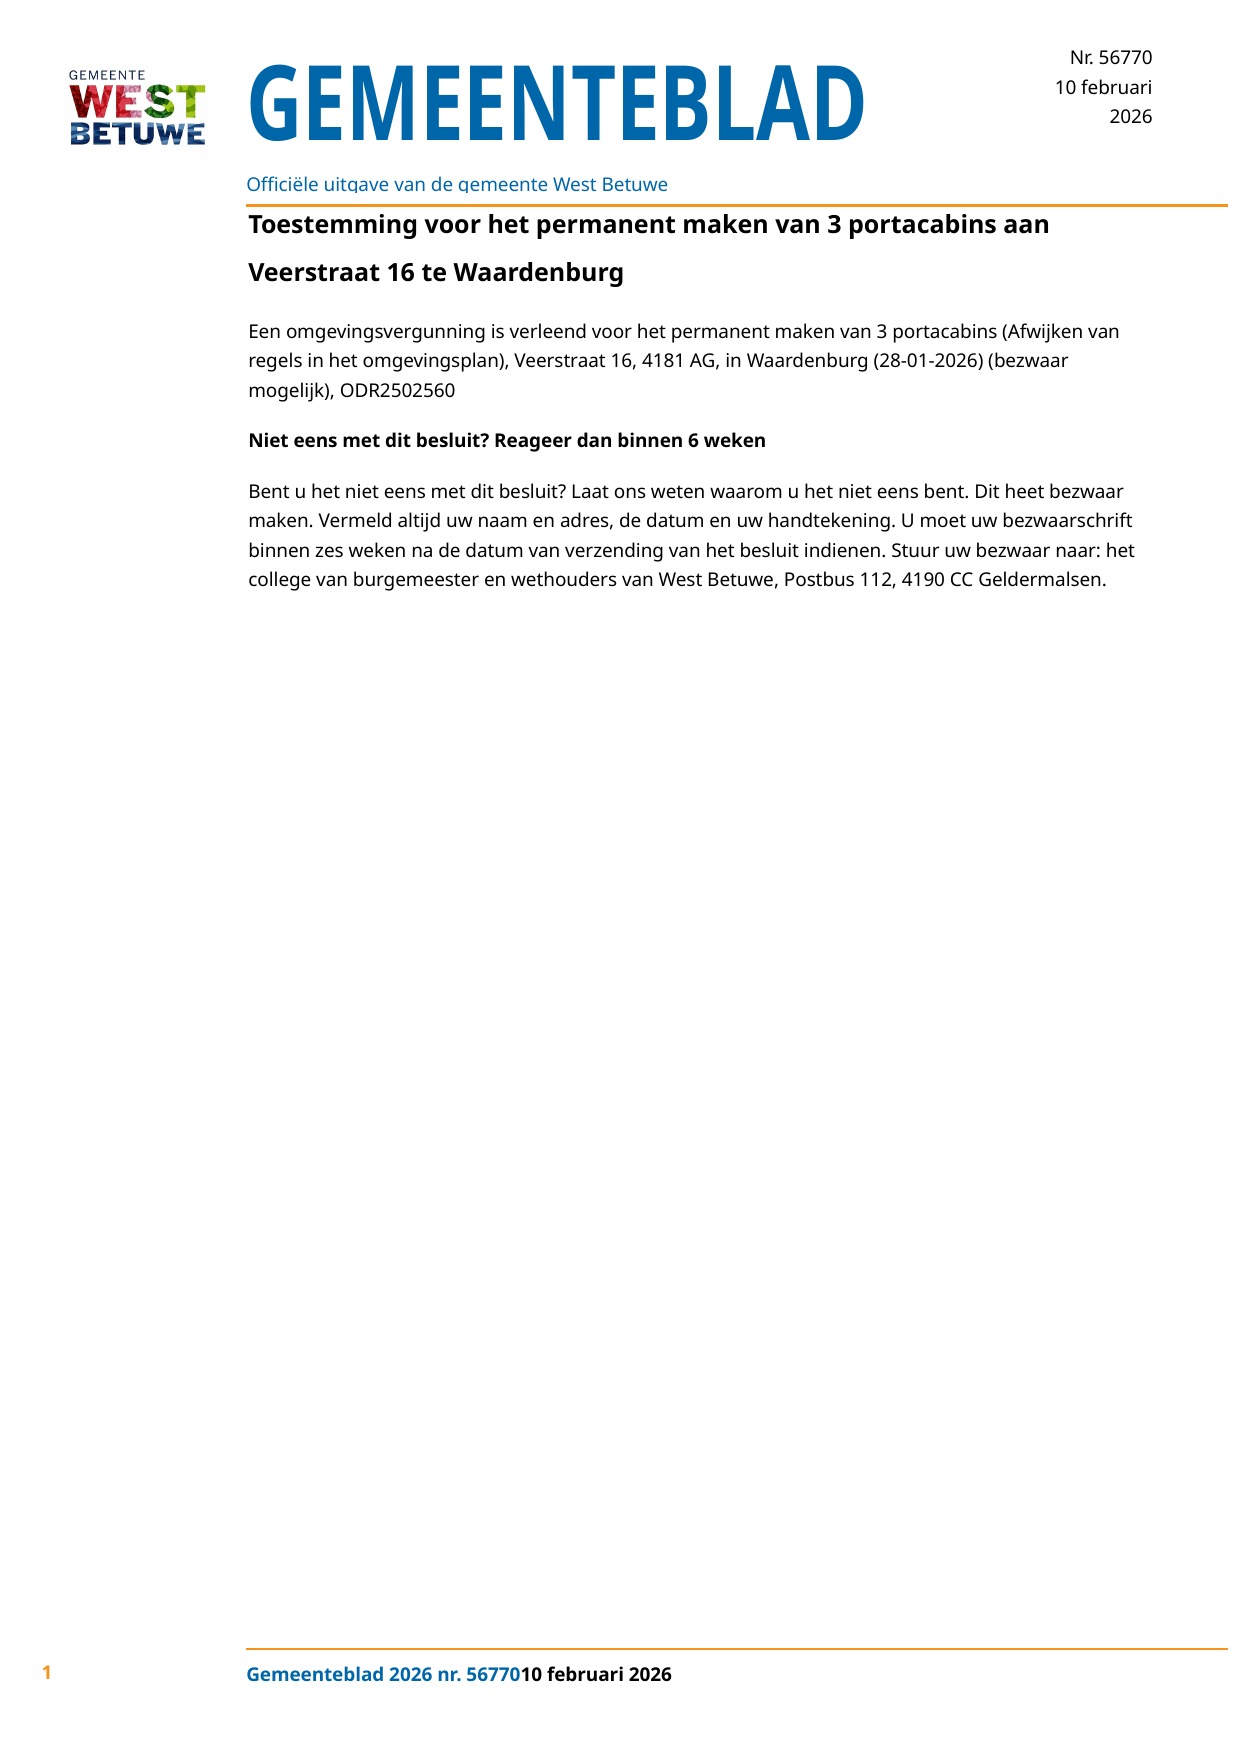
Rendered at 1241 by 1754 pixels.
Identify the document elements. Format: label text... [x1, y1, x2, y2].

picture [41, 47, 231, 172]
text Toestemming voor het permanent maken van 3 portacabins aan Veerstraat 16 te Waardenburg [248, 207, 1152, 288]
text Niet eens met dit besluit? Reageer dan binnen 6 weken [248, 427, 1152, 453]
text Bent u het niet eens met dit besluit? Laat ons weten waarom u het niet eens bent. Dit heet bezwaar maken. Vermeld altijd uw naam en adres, de datum en uw handtekening. U moet uw bezwaarschrift binnen zes weken na de datum van verzending van het besluit indienen. Stuur uw bezwaar naar: het college van burgemeester en wethouders van West Betuwe, Postbus 112, 4190 CC Geldermalsen. [248, 478, 1152, 592]
text Een omgevingsvergunning is verleend voor het permanent maken van 3 portacabins (Afwijken van regels in het omgevingsplan), Veerstraat 16, 4181 AG, in Waardenburg (28-01-2026) (bezwaar mogelijk), ODR2502560 [248, 318, 1152, 403]
